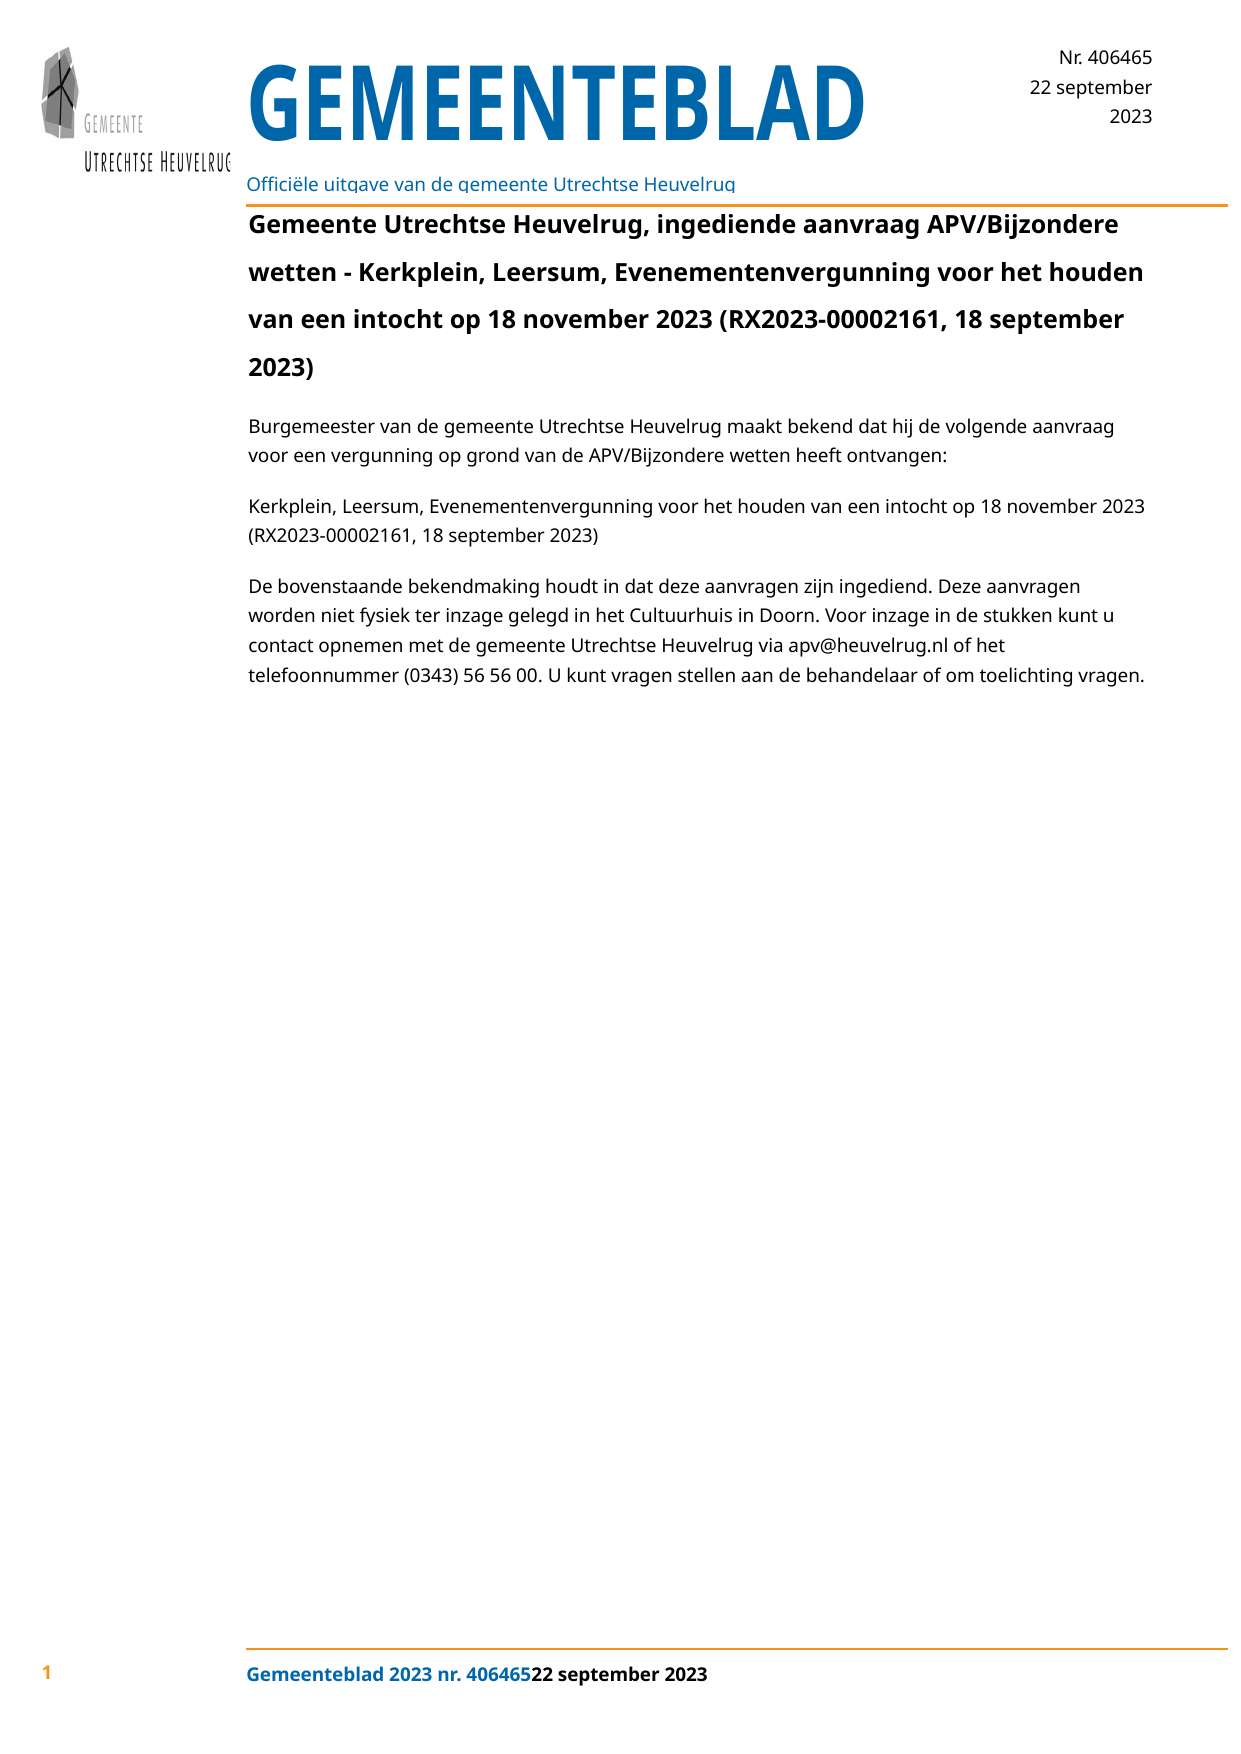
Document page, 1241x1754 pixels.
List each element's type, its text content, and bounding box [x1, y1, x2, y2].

text Burgemeester van de gemeente Utrechtse Heuvelrug maakt bekend dat hij de volgende aanvraag voor een vergunning op grond van de APV/Bijzondere wetten heeft ontvangen: [248, 413, 1152, 468]
picture [41, 47, 231, 172]
text Kerkplein, Leersum, Evenementenvergunning voor het houden van een intocht op 18 november 2023 (RX2023-00002161, 18 september 2023) [248, 493, 1152, 548]
text De bovenstaande bekendmaking houdt in dat deze aanvragen zijn ingediend. Deze aanvragen worden niet fysiek ter inzage gelegd in het Cultuurhuis in Doorn. Voor inzage in de stukken kunt u contact opnemen met de gemeente Utrechtse Heuvelrug via apv@heuvelrug.nl of het telefoonnummer (0343) 56 56 00. U kunt vragen stellen aan de behandelaar of om toelichting vragen. [248, 573, 1152, 688]
text Gemeente Utrechtse Heuvelrug, ingediende aanvraag APV/Bijzondere wetten - Kerkplein, Leersum, Evenementenvergunning voor het houden van een intocht op 18 november 2023 (RX2023-00002161, 18 september 2023) [248, 207, 1152, 384]
